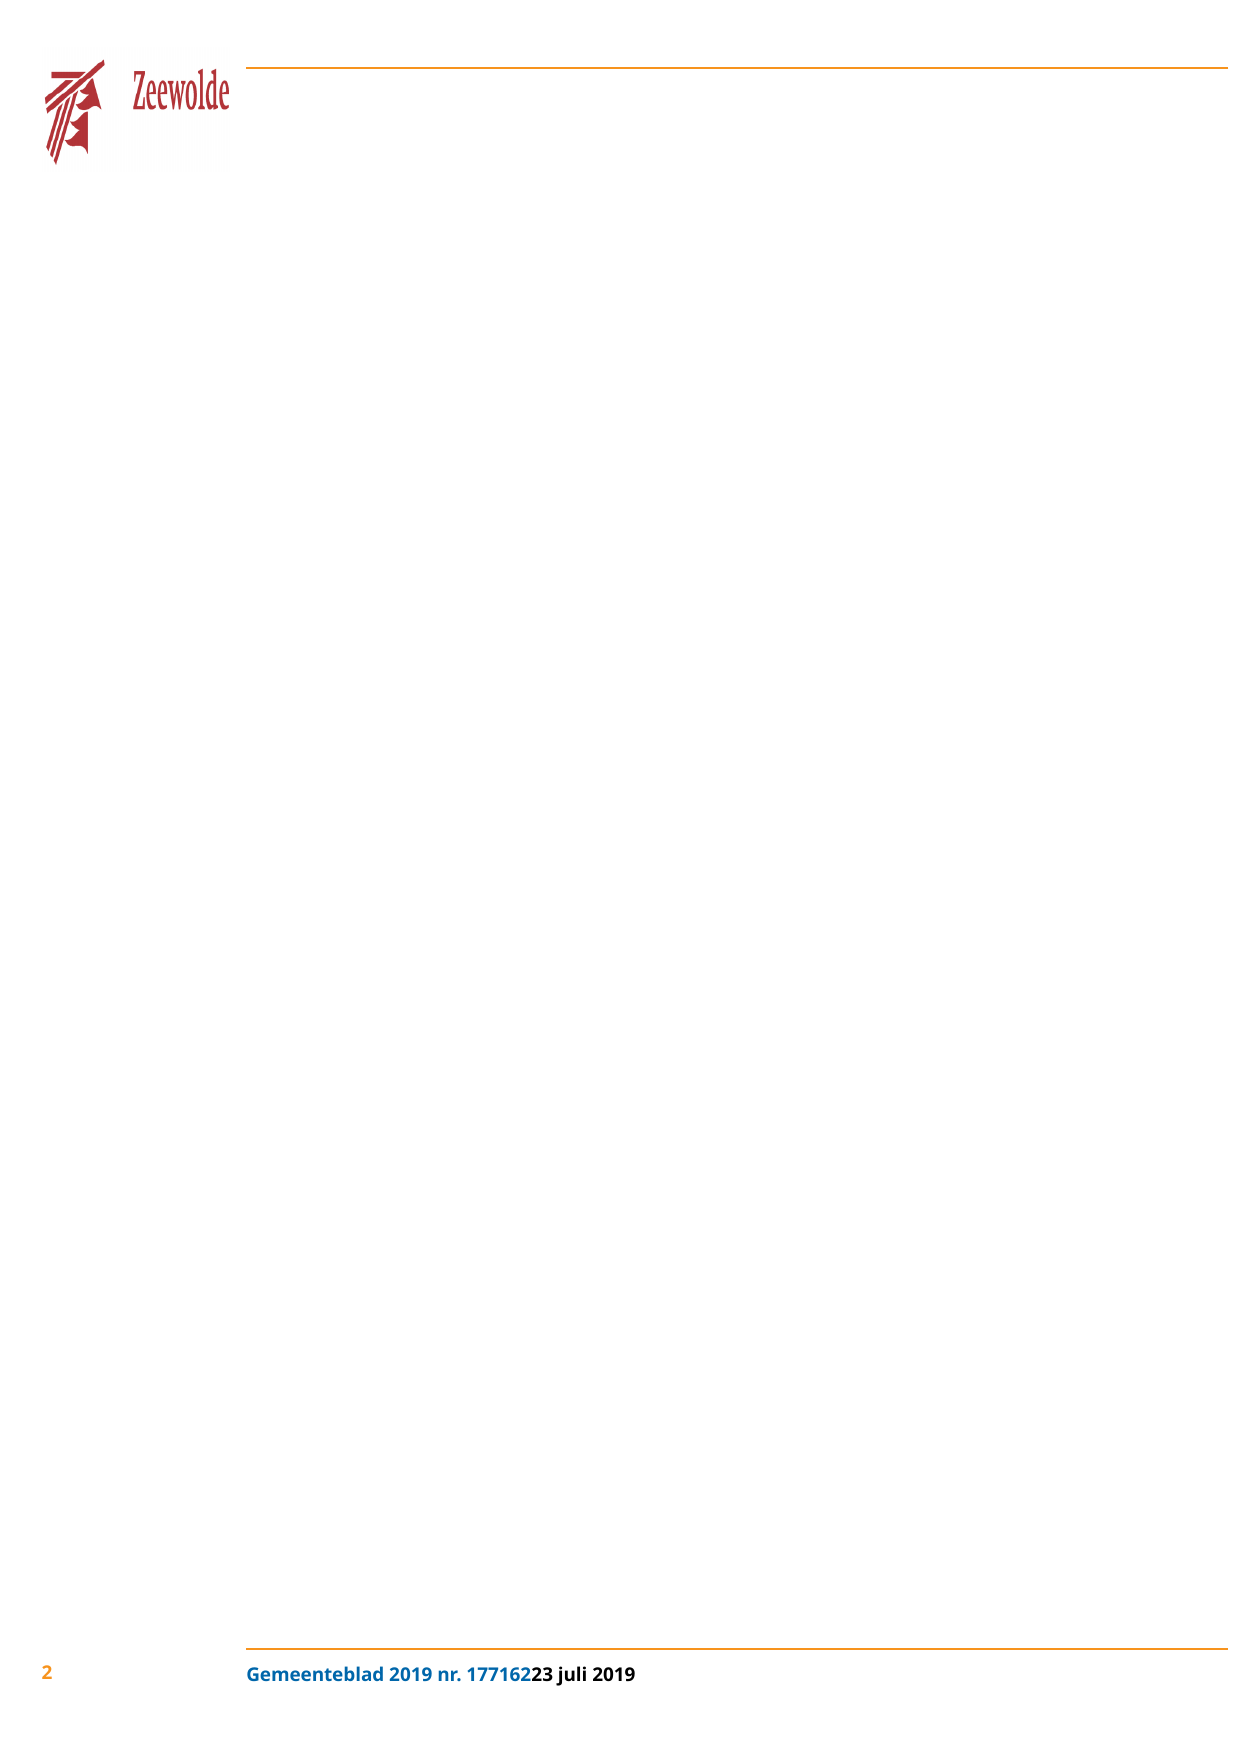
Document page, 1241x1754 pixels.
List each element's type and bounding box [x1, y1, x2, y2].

picture [41, 47, 231, 172]
